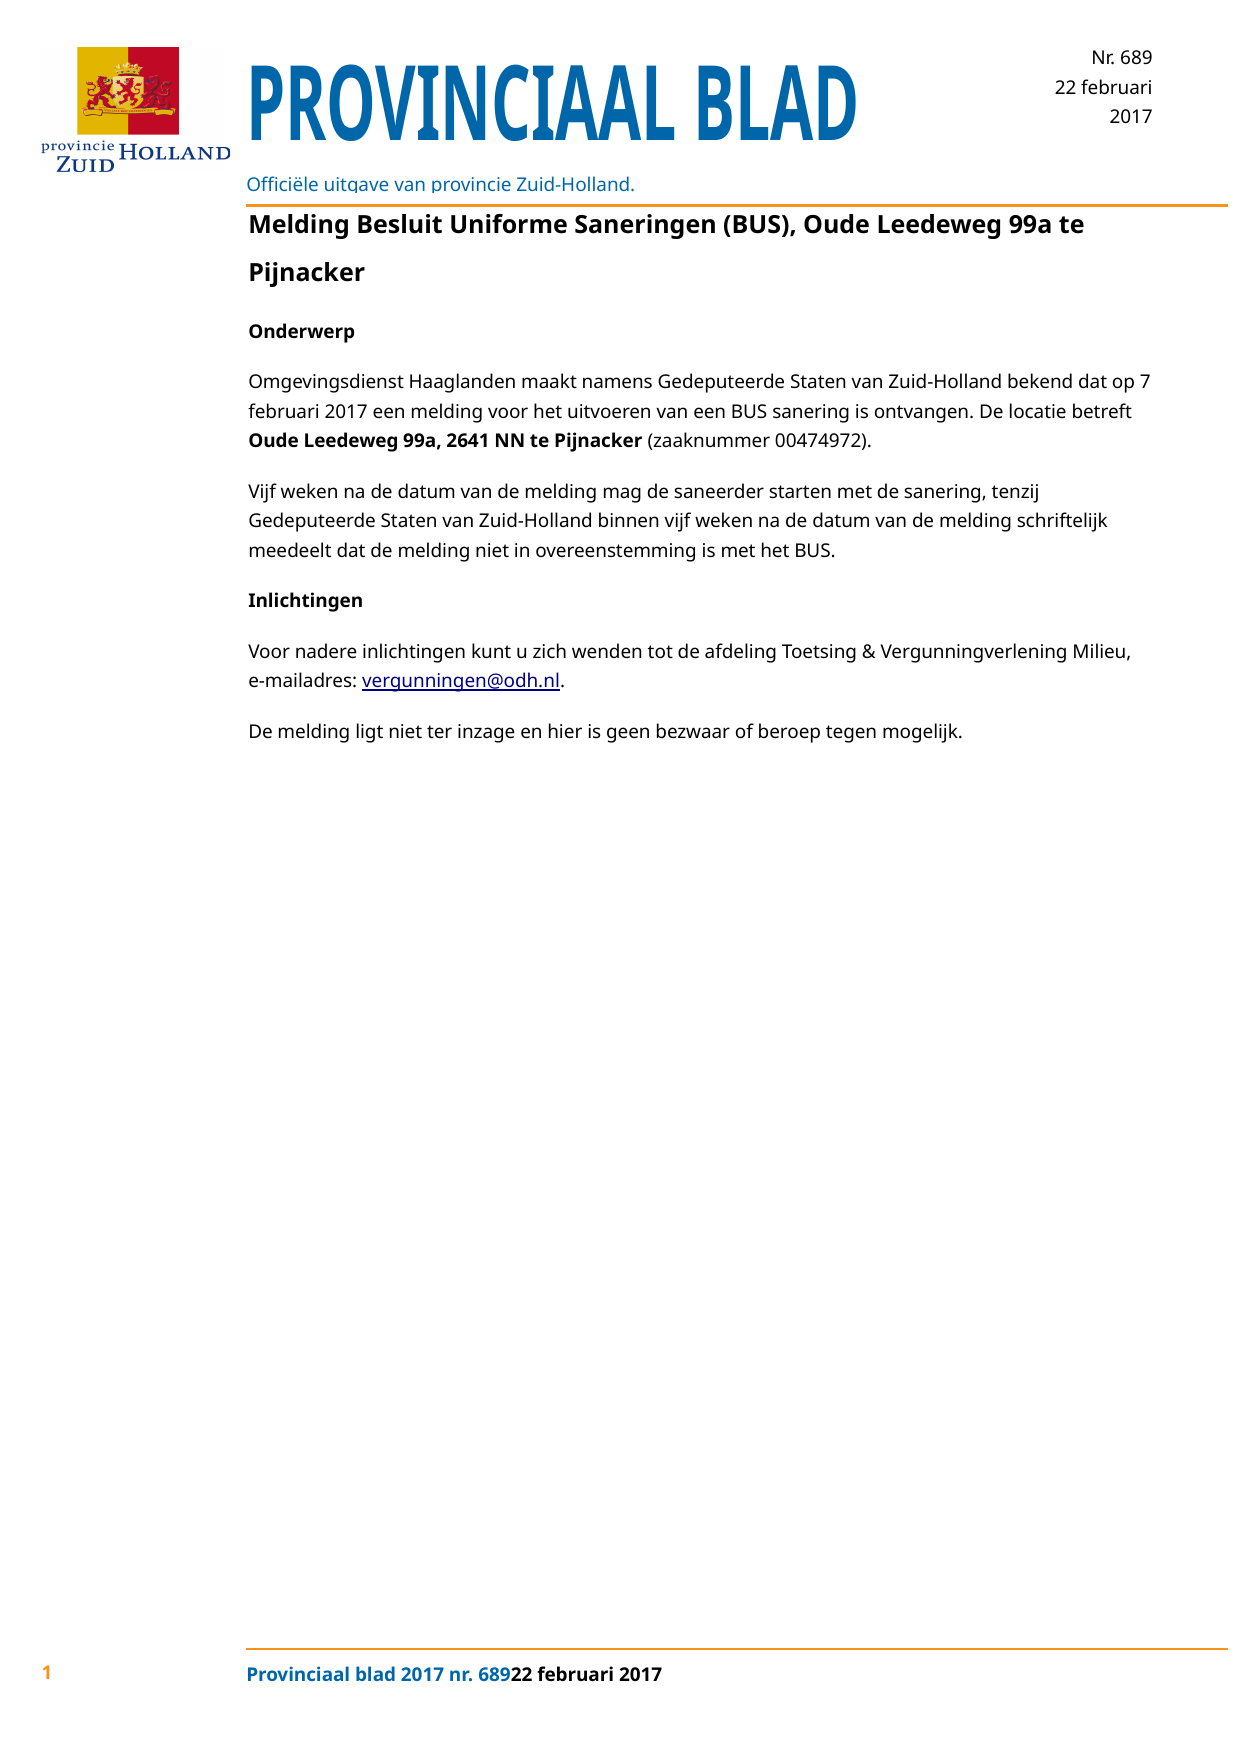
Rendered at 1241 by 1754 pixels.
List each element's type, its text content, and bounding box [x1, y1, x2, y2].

text Onderwerp [248, 318, 1152, 344]
picture [41, 47, 231, 172]
text Omgevingsdienst Haaglanden maakt namens Gedeputeerde Staten van Zuid-Holland bekend dat op 7 februari 2017 een melding voor het uitvoeren van een BUS sanering is ontvangen. De locatie betreft Oude Leedeweg 99a, 2641 NN te Pijnacker (zaaknummer 00474972). [248, 368, 1152, 453]
text De melding ligt niet ter inzage en hier is geen bezwaar of beroep tegen mogelijk. [248, 718, 1152, 744]
text Inlichtingen [248, 587, 1152, 613]
text Voor nadere inlichtingen kunt u zich wenden tot de afdeling Toetsing & Vergunningverlening Milieu, e-mailadres: vergunningen@odh.nl. [248, 638, 1152, 693]
text Vijf weken na de datum van de melding mag de saneerder starten met de sanering, tenzij Gedeputeerde Staten van Zuid-Holland binnen vijf weken na de datum van de melding schriftelijk meedeelt dat de melding niet in overeenstemming is met het BUS. [248, 478, 1152, 563]
text Melding Besluit Uniforme Saneringen (BUS), Oude Leedeweg 99a te Pijnacker [248, 207, 1152, 288]
